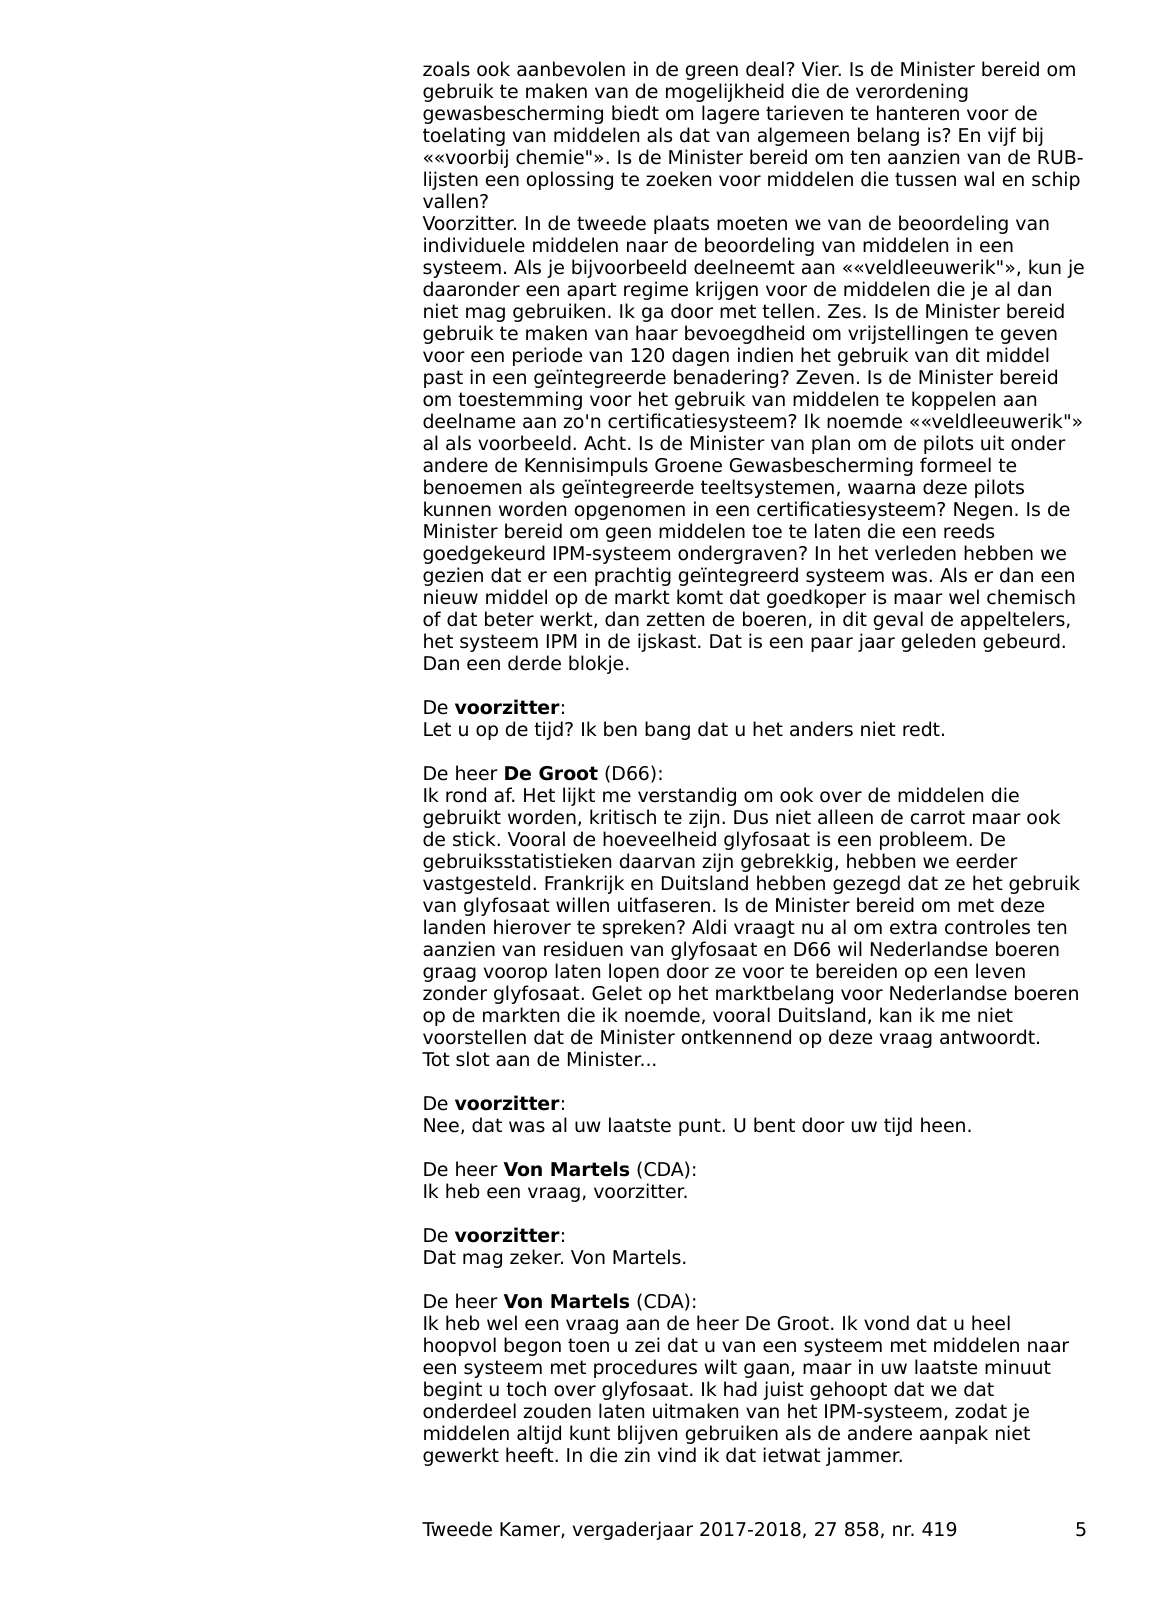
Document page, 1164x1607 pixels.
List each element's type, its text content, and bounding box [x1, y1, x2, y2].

text De heer Von Martels (CDA): [422, 1291, 1087, 1313]
text Dan een derde blokje. [422, 652, 1087, 674]
text De voorzitter: [422, 697, 1087, 719]
text De heer Von Martels (CDA): [422, 1159, 1087, 1181]
text Let u op de tijd? Ik ben bang dat u het anders niet redt. [422, 719, 1087, 741]
text De heer De Groot (D66): [422, 763, 1087, 785]
text Ik heb wel een vraag aan de heer De Groot. Ik vond dat u heel hoopvol begon toen u zei dat u van een systeem met middelen naar een systeem met procedures wilt gaan, maar in uw laatste minuut begint u toch over glyfosaat. Ik had juist gehoopt dat we dat onderdeel zouden laten uitmaken van het IPM-systeem, zodat je middelen altijd kunt blijven gebruiken als de andere aanpak niet gewerkt heeft. In die zin vind ik dat ietwat jammer. [422, 1313, 1087, 1467]
text Ik rond af. Het lijkt me verstandig om ook over de middelen die gebruikt worden, kritisch te zijn. Dus niet alleen de carrot maar ook de stick. Vooral de hoeveelheid glyfosaat is een probleem. De gebruiksstatistieken daarvan zijn gebrekkig, hebben we eerder vastgesteld. Frankrijk en Duitsland hebben gezegd dat ze het gebruik van glyfosaat willen uitfaseren. Is de Minister bereid om met deze landen hierover te spreken? Aldi vraagt nu al om extra controles ten aanzien van residuen van glyfosaat en D66 wil Nederlandse boeren graag voorop laten lopen door ze voor te bereiden op een leven zonder glyfosaat. Gelet op het marktbelang voor Nederlandse boeren op de markten die ik noemde, vooral Duitsland, kan ik me niet voorstellen dat de Minister ontkennend op deze vraag antwoordt. [422, 785, 1087, 1048]
text De voorzitter: [422, 1225, 1087, 1247]
text Nee, dat was al uw laatste punt. U bent door uw tijd heen. [422, 1115, 1087, 1137]
text Tot slot aan de Minister... [422, 1048, 1087, 1071]
text Voorzitter. In de tweede plaats moeten we van de beoordeling van individuele middelen naar de beoordeling van middelen in een systeem. Als je bijvoorbeeld deelneemt aan ««veldleeuwerik"», kun je daaronder een apart regime krijgen voor de middelen die je al dan niet mag gebruiken. Ik ga door met tellen. Zes. Is de Minister bereid gebruik te maken van haar bevoegdheid om vrijstellingen te geven voor een periode van 120 dagen indien het gebruik van dit middel past in een geïntegreerde benadering? Zeven. Is de Minister bereid om toestemming voor het gebruik van middelen te koppelen aan deelname aan zo'n certificatiesysteem? Ik noemde ««veldleeuwerik"» al als voorbeeld. Acht. Is de Minister van plan om de pilots uit onder andere de Kennisimpuls Groene Gewasbescherming formeel te benoemen als geïntegreerde teeltsystemen, waarna deze pilots kunnen worden opgenomen in een certificatiesysteem? Negen. Is de Minister bereid om geen middelen toe te laten die een reeds goedgekeurd IPM-systeem ondergraven? In het verleden hebben we gezien dat er een prachtig geïntegreerd systeem was. Als er dan een nieuw middel op de markt komt dat goedkoper is maar wel chemisch of dat beter werkt, dan zetten de boeren, in dit geval de appeltelers, het systeem IPM in de ijskast. Dat is een paar jaar geleden gebeurd. [422, 213, 1087, 652]
text zoals ook aanbevolen in de green deal? Vier. Is de Minister bereid om gebruik te maken van de mogelijkheid die de verordening gewasbescherming biedt om lagere tarieven te hanteren voor de toelating van middelen als dat van algemeen belang is? En vijf bij ««voorbij chemie"». Is de Minister bereid om ten aanzien van de RUB-lijsten een oplossing te zoeken voor middelen die tussen wal en schip vallen? [422, 59, 1087, 213]
text Ik heb een vraag, voorzitter. [422, 1181, 1087, 1203]
text Dat mag zeker. Von Martels. [422, 1247, 1087, 1269]
text De voorzitter: [422, 1093, 1087, 1115]
